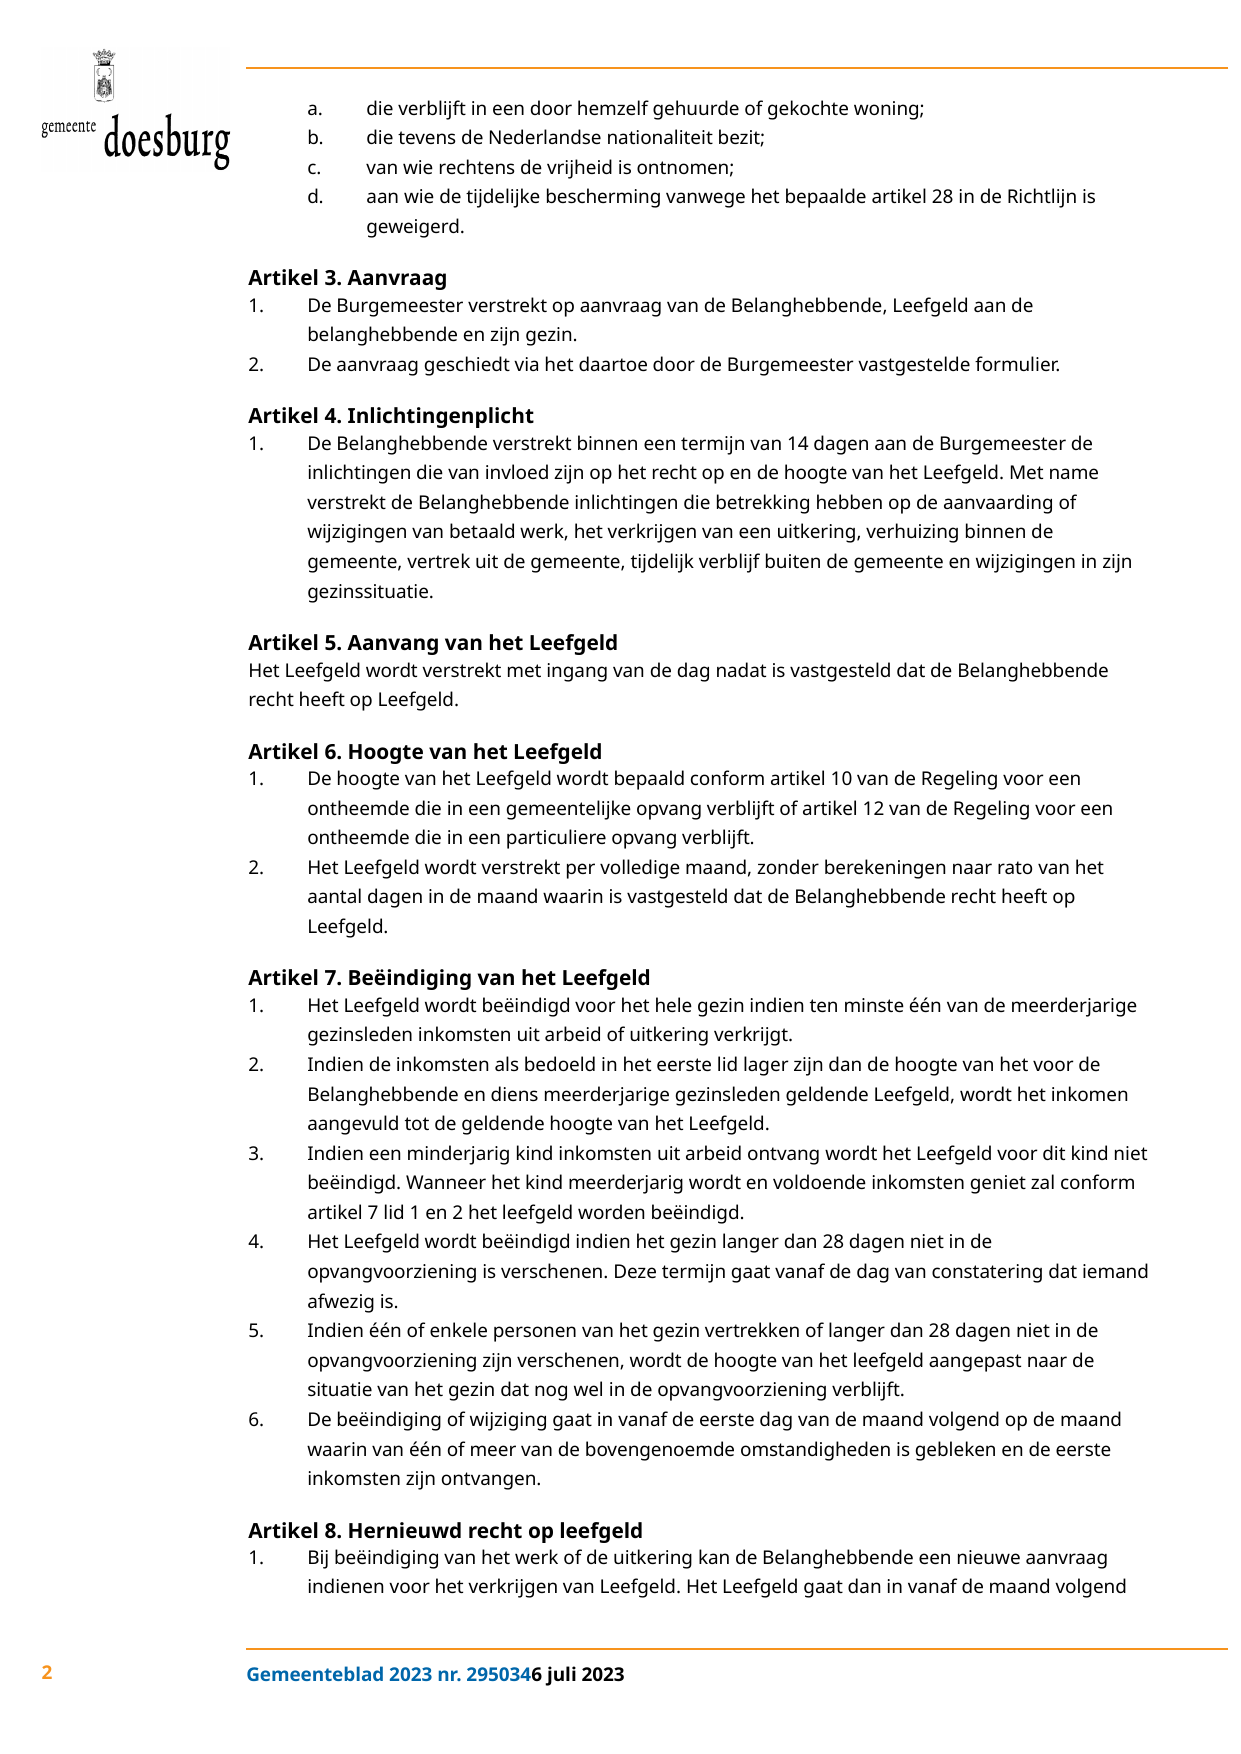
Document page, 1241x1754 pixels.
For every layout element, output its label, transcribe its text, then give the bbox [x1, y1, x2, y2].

list De Belanghebbende verstrekt binnen een termijn van 14 dagen aan de Burgemeester de inlichtingen die van invloed zijn op het recht op en de hoogte van het Leefgeld. Met name verstrekt de Belanghebbende inlichtingen die betrekking hebben op de aanvaarding of wijzigingen van betaald werk, het verkrijgen van een uitkering, verhuizing binnen de gemeente, vertrek uit de gemeente, tijdelijk verblijf buiten de gemeente en wijzigingen in zijn gezinssituatie. [248, 430, 1152, 604]
list Het Leefgeld wordt verstrekt per volledige maand, zonder berekeningen naar rato van het aantal dagen in de maand waarin is vastgesteld dat de Belanghebbende recht heeft op Leefgeld. [248, 854, 1152, 939]
text Artikel 5. Aanvang van het Leefgeld [248, 628, 1152, 657]
list Het Leefgeld wordt beëindigd voor het hele gezin indien ten minste één van de meerderjarige gezinsleden inkomsten uit arbeid of uitkering verkrijgt. [248, 992, 1152, 1047]
list Indien de inkomsten als bedoeld in het eerste lid lager zijn dan de hoogte van het voor de Belanghebbende en diens meerderjarige gezinsleden geldende Leefgeld, wordt het inkomen aangevuld tot de geldende hoogte van het Leefgeld. [248, 1051, 1152, 1136]
list De aanvraag geschiedt via het daartoe door de Burgemeester vastgestelde formulier. [248, 351, 1152, 377]
list De beëindiging of wijziging gaat in vanaf de eerste dag van de maand volgend op de maand waarin van één of meer van de bovengenoemde omstandigheden is gebleken en de eerste inkomsten zijn ontvangen. [248, 1406, 1152, 1491]
list Het Leefgeld wordt beëindigd indien het gezin langer dan 28 dagen niet in de opvangvoorziening is verschenen. Deze termijn gaat vanaf de dag van constatering dat iemand afwezig is. [248, 1229, 1152, 1313]
list die tevens de Nederlandse nationaliteit bezit; [307, 124, 1152, 150]
list De Burgemeester verstrekt op aanvraag van de Belanghebbende, Leefgeld aan de belanghebbende en zijn gezin. [248, 292, 1152, 347]
text Artikel 3. Aanvraag [248, 263, 1152, 292]
list Indien één of enkele personen van het gezin vertrekken of langer dan 28 dagen niet in de opvangvoorziening zijn verschenen, wordt de hoogte van het leefgeld aangepast naar de situatie van het gezin dat nog wel in de opvangvoorziening verblijft. [248, 1317, 1152, 1402]
list Indien een minderjarig kind inkomsten uit arbeid ontvang wordt het Leefgeld voor dit kind niet beëindigd. Wanneer het kind meerderjarig wordt en voldoende inkomsten geniet zal conform artikel 7 lid 1 en 2 het leefgeld worden beëindigd. [248, 1140, 1152, 1225]
list Bij beëindiging van het werk of de uitkering kan de Belanghebbende een nieuwe aanvraag indienen voor het verkrijgen van Leefgeld. Het Leefgeld gaat dan in vanaf de maand volgend [248, 1544, 1152, 1599]
list De hoogte van het Leefgeld wordt bepaald conform artikel 10 van de Regeling voor een ontheemde die in een gemeentelijke opvang verblijft of artikel 12 van de Regeling voor een ontheemde die in een particuliere opvang verblijft. [248, 765, 1152, 850]
list aan wie de tijdelijke bescherming vanwege het bepaalde artikel 28 in de Richtlijn is geweigerd. [307, 183, 1152, 239]
text Artikel 7. Beëindiging van het Leefgeld [248, 963, 1152, 992]
text Artikel 4. Inlichtingenplicht [248, 402, 1152, 430]
list van wie rechtens de vrijheid is ontnomen; [307, 154, 1152, 180]
text Artikel 8. Hernieuwd recht op leefgeld [248, 1516, 1152, 1544]
text Artikel 6. Hoogte van het Leefgeld [248, 737, 1152, 765]
picture [41, 47, 231, 172]
list die verblijft in een door hemzelf gehuurde of gekochte woning; [307, 95, 1152, 121]
text Het Leefgeld wordt verstrekt met ingang van de dag nadat is vastgesteld dat de Belanghebbende recht heeft op Leefgeld. [248, 657, 1152, 712]
